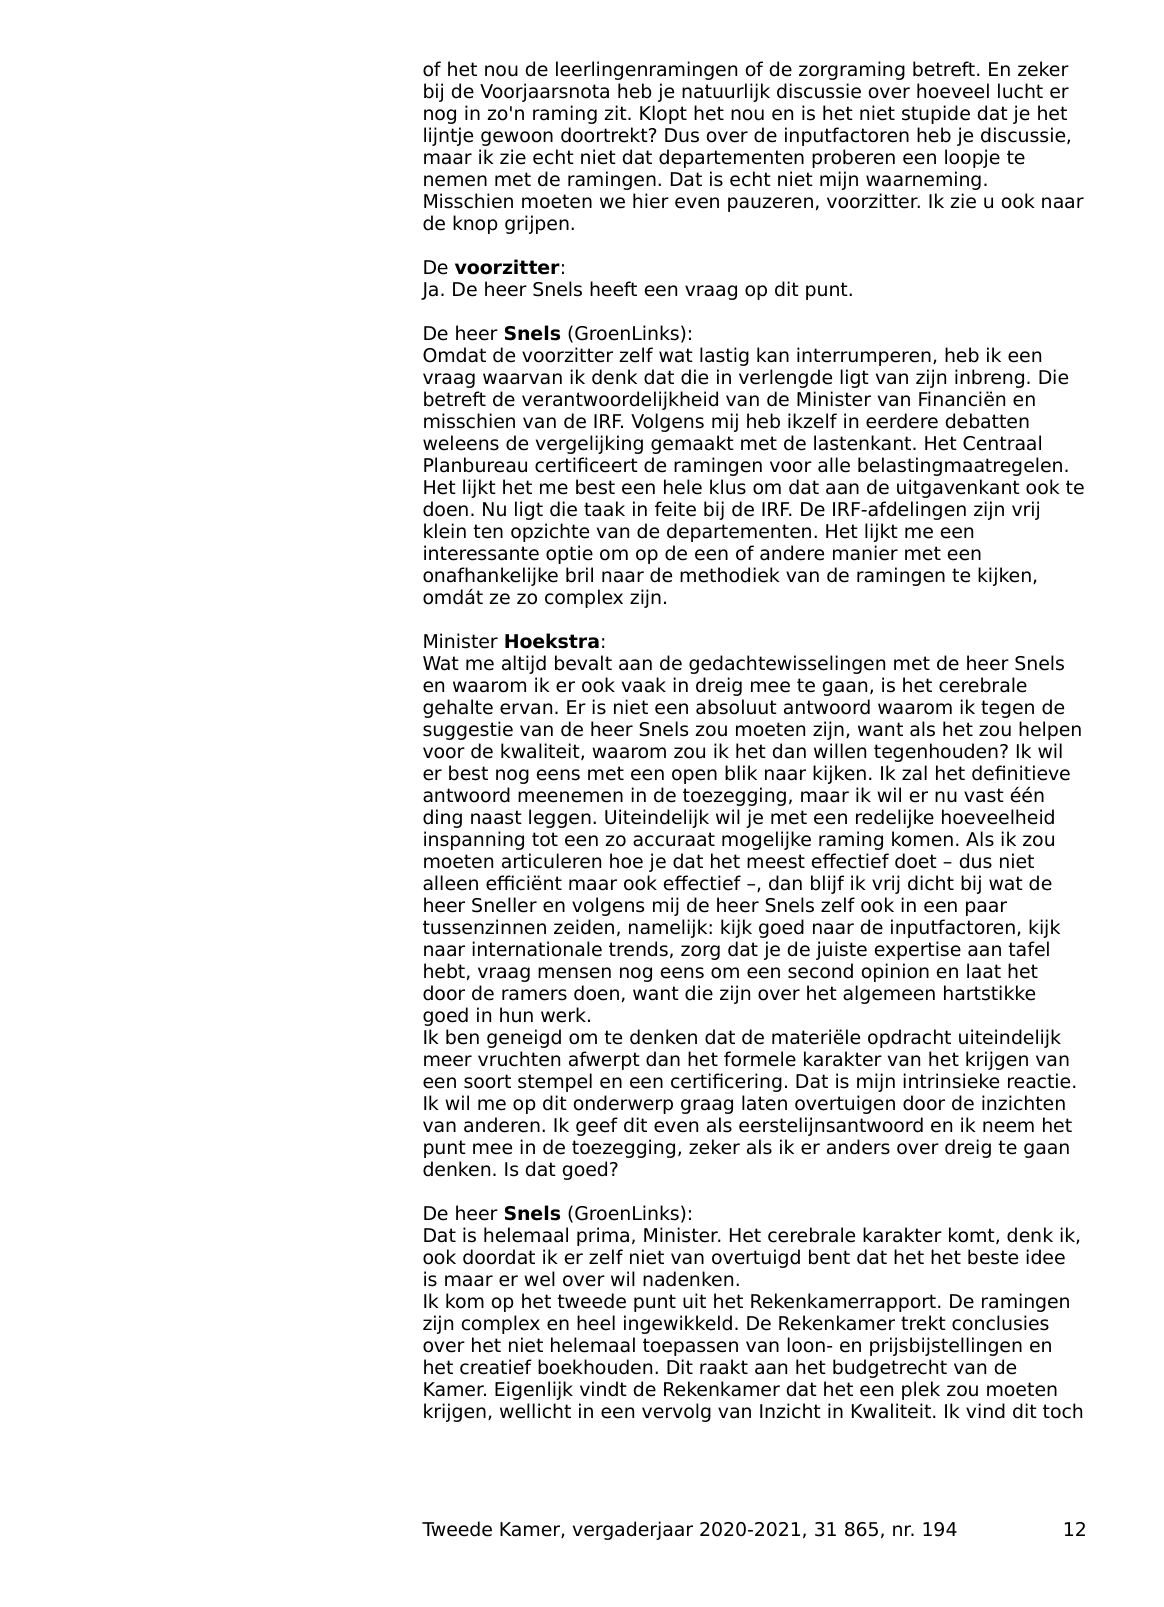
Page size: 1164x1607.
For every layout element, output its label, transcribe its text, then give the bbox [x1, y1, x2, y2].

text Omdat de voorzitter zelf wat lastig kan interrumperen, heb ik een vraag waarvan ik denk dat die in verlengde ligt van zijn inbreng. Die betreft de verantwoordelijkheid van de Minister van Financiën en misschien van de IRF. Volgens mij heb ikzelf in eerdere debatten weleens de vergelijking gemaakt met de lastenkant. Het Centraal Planbureau certificeert de ramingen voor alle belastingmaatregelen. Het lijkt het me best een hele klus om dat aan de uitgavenkant ook te doen. Nu ligt die taak in feite bij de IRF. De IRF-afdelingen zijn vrij klein ten opzichte van de departementen. Het lijkt me een interessante optie om op de een of andere manier met een onafhankelijke bril naar de methodiek van de ramingen te kijken, omdát ze zo complex zijn. [422, 345, 1087, 609]
text De heer Snels (GroenLinks): [422, 1203, 1087, 1225]
text Ja. De heer Snels heeft een vraag op dit punt. [422, 279, 1087, 301]
text Dat is helemaal prima, Minister. Het cerebrale karakter komt, denk ik, ook doordat ik er zelf niet van overtuigd bent dat het het beste idee is maar er wel over wil nadenken. [422, 1225, 1087, 1291]
text Ik ben geneigd om te denken dat de materiële opdracht uiteindelijk meer vruchten afwerpt dan het formele karakter van het krijgen van een soort stempel en een certificering. Dat is mijn intrinsieke reactie. Ik wil me op dit onderwerp graag laten overtuigen door de inzichten van anderen. Ik geef dit even als eerstelijnsantwoord en ik neem het punt mee in de toezegging, zeker als ik er anders over dreig te gaan denken. Is dat goed? [422, 1027, 1087, 1181]
text Misschien moeten we hier even pauzeren, voorzitter. Ik zie u ook naar de knop grijpen. [422, 191, 1087, 235]
text De heer Snels (GroenLinks): [422, 323, 1087, 345]
text Wat me altijd bevalt aan de gedachtewisselingen met de heer Snels en waarom ik er ook vaak in dreig mee te gaan, is het cerebrale gehalte ervan. Er is niet een absoluut antwoord waarom ik tegen de suggestie van de heer Snels zou moeten zijn, want als het zou helpen voor de kwaliteit, waarom zou ik het dan willen tegenhouden? Ik wil er best nog eens met een open blik naar kijken. Ik zal het definitieve antwoord meenemen in de toezegging, maar ik wil er nu vast één ding naast leggen. Uiteindelijk wil je met een redelijke hoeveelheid inspanning tot een zo accuraat mogelijke raming komen. Als ik zou moeten articuleren hoe je dat het meest effectief doet – dus niet alleen efficiënt maar ook effectief –, dan blijf ik vrij dicht bij wat de heer Sneller en volgens mij de heer Snels zelf ook in een paar tussenzinnen zeiden, namelijk: kijk goed naar de inputfactoren, kijk naar internationale trends, zorg dat je de juiste expertise aan tafel hebt, vraag mensen nog eens om een second opinion en laat het door de ramers doen, want die zijn over het algemeen hartstikke goed in hun werk. [422, 653, 1087, 1027]
text of het nou de leerlingenramingen of de zorgraming betreft. En zeker bij de Voorjaarsnota heb je natuurlijk discussie over hoeveel lucht er nog in zo'n raming zit. Klopt het nou en is het niet stupide dat je het lijntje gewoon doortrekt? Dus over de inputfactoren heb je discussie, maar ik zie echt niet dat departementen proberen een loopje te nemen met de ramingen. Dat is echt niet mijn waarneming. [422, 59, 1087, 191]
text Minister Hoekstra: [422, 631, 1087, 653]
text Ik kom op het tweede punt uit het Rekenkamerrapport. De ramingen zijn complex en heel ingewikkeld. De Rekenkamer trekt conclusies over het niet helemaal toepassen van loon- en prijsbijstellingen en het creatief boekhouden. Dit raakt aan het budgetrecht van de Kamer. Eigenlijk vindt de Rekenkamer dat het een plek zou moeten krijgen, wellicht in een vervolg van Inzicht in Kwaliteit. Ik vind dit toch [422, 1291, 1087, 1423]
text De voorzitter: [422, 257, 1087, 279]
